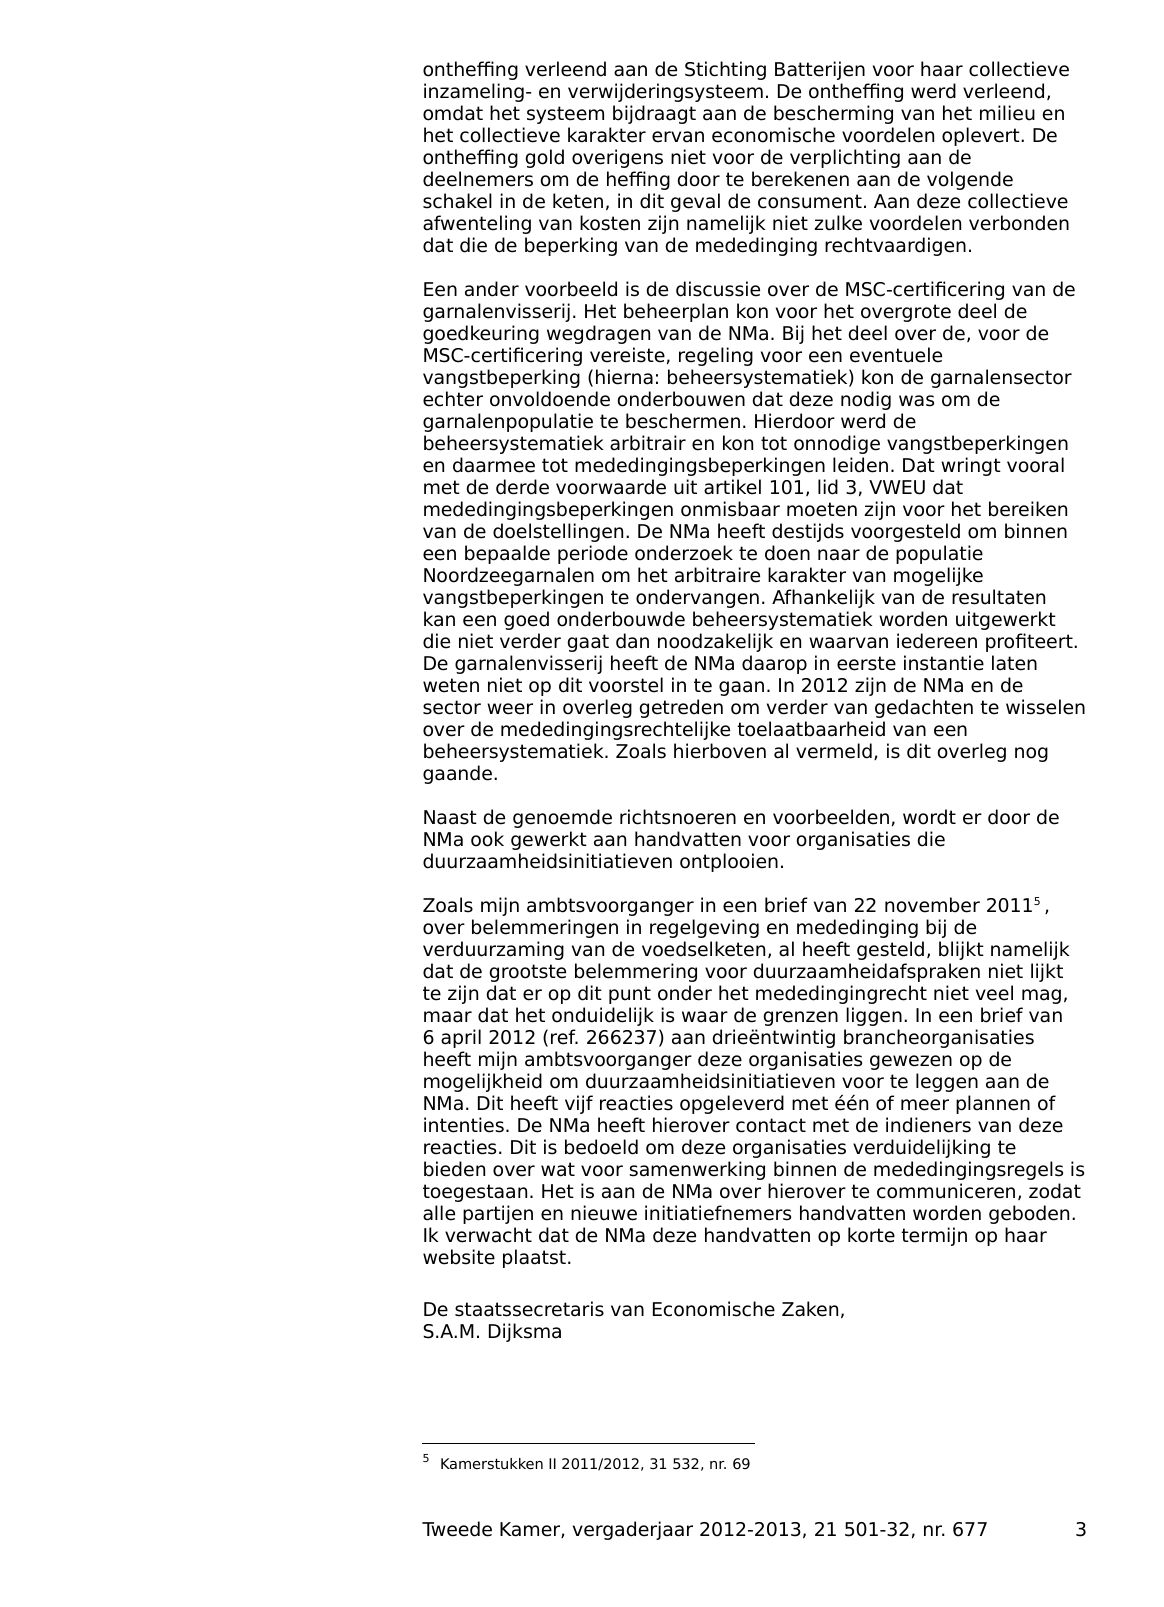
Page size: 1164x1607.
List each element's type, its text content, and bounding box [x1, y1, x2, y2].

text Kamerstukken II 2011/2012, 31 532, nr. 69 [422, 1452, 1087, 1474]
text Naast de genoemde richtsnoeren en voorbeelden, wordt er door de NMa ook gewerkt aan handvatten voor organisaties die duurzaamheidsinitiatieven ontplooien. [422, 807, 1087, 873]
text De staatssecretaris van Economische Zaken, S.A.M. Dijksma [422, 1298, 1087, 1342]
text Zoals mijn ambtsvoorganger in een brief van 22 november 2011, over belemmeringen in regelgeving en mededinging bij de verduurzaming van de voedselketen, al heeft gesteld, blijkt namelijk dat de grootste belemmering voor duurzaamheidafspraken niet lijkt te zijn dat er op dit punt onder het mededingingrecht niet veel mag, maar dat het onduidelijk is waar de grenzen liggen. In een brief van 6 april 2012 (ref. 266237) aan drieëntwintig brancheorganisaties heeft mijn ambtsvoorganger deze organisaties gewezen op de mogelijkheid om duurzaamheidsinitiatieven voor te leggen aan de NMa. Dit heeft vijf reacties opgeleverd met één of meer plannen of intenties. De NMa heeft hierover contact met de indieners van deze reacties. Dit is bedoeld om deze organisaties verduidelijking te bieden over wat voor samenwerking binnen de mededingingsregels is toegestaan. Het is aan de NMa over hierover te communiceren, zodat alle partijen en nieuwe initiatiefnemers handvatten worden geboden. Ik verwacht dat de NMa deze handvatten op korte termijn op haar website plaatst. [422, 895, 1087, 1268]
text Een ander voorbeeld is de discussie over de MSC-certificering van de garnalenvisserij. Het beheerplan kon voor het overgrote deel de goedkeuring wegdragen van de NMa. Bij het deel over de, voor de MSC-certificering vereiste, regeling voor een eventuele vangstbeperking (hierna: beheersystematiek) kon de garnalensector echter onvoldoende onderbouwen dat deze nodig was om de garnalenpopulatie te beschermen. Hierdoor werd de beheersystematiek arbitrair en kon tot onnodige vangstbeperkingen en daarmee tot mededingingsbeperkingen leiden. Dat wringt vooral met de derde voorwaarde uit artikel 101, lid 3, VWEU dat mededingingsbeperkingen onmisbaar moeten zijn voor het bereiken van de doelstellingen. De NMa heeft destijds voorgesteld om binnen een bepaalde periode onderzoek te doen naar de populatie Noordzeegarnalen om het arbitraire karakter van mogelijke vangstbeperkingen te ondervangen. Afhankelijk van de resultaten kan een goed onderbouwde beheersystematiek worden uitgewerkt die niet verder gaat dan noodzakelijk en waarvan iedereen profiteert. De garnalenvisserij heeft de NMa daarop in eerste instantie laten weten niet op dit voorstel in te gaan. In 2012 zijn de NMa en de sector weer in overleg getreden om verder van gedachten te wisselen over de mededingingsrechtelijke toelaatbaarheid van een beheersystematiek. Zoals hierboven al vermeld, is dit overleg nog gaande. [422, 279, 1087, 784]
text ontheffing verleend aan de Stichting Batterijen voor haar collectieve inzameling- en verwijderingsysteem. De ontheffing werd verleend, omdat het systeem bijdraagt aan de bescherming van het milieu en het collectieve karakter ervan economische voordelen oplevert. De ontheffing gold overigens niet voor de verplichting aan de deelnemers om de heffing door te berekenen aan de volgende schakel in de keten, in dit geval de consument. Aan deze collectieve afwenteling van kosten zijn namelijk niet zulke voordelen verbonden dat die de beperking van de mededinging rechtvaardigen. [422, 59, 1087, 257]
